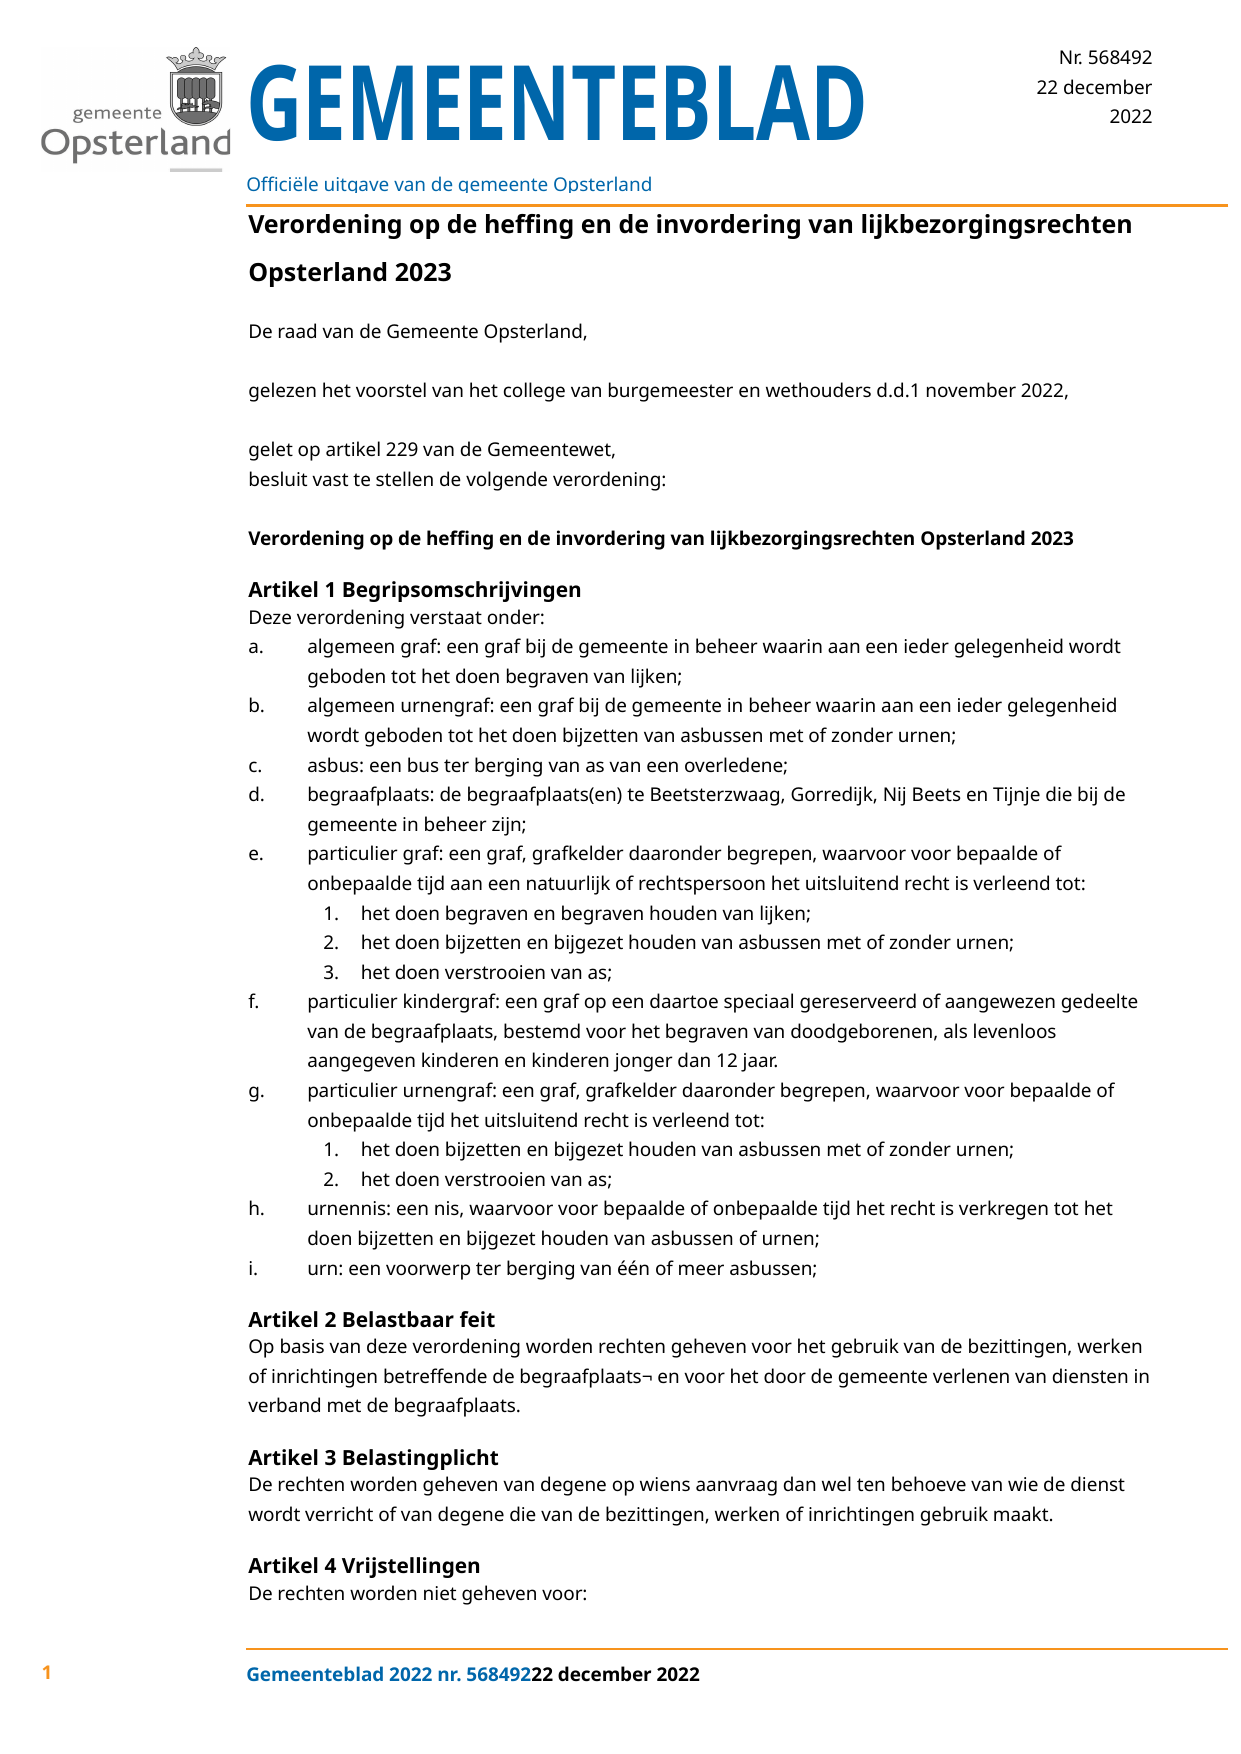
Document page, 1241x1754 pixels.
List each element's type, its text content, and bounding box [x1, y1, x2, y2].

text Artikel 4 Vrijstellingen [248, 1552, 1152, 1580]
text Deze verordening verstaat onder: [248, 604, 1152, 629]
text Artikel 1 Begripsomschrijvingen [248, 575, 1152, 604]
list particulier kindergraf: een graf op een daartoe speciaal gereserveerd of aangewezen gedeelte van de begraafplaats, bestemd voor het begraven van doodgeborenen, als levenloos aangegeven kinderen en kinderen jonger dan 12 jaar. [248, 988, 1152, 1073]
list asbus: een bus ter berging van as van een overledene; [248, 752, 1152, 777]
list algemeen graf: een graf bij de gemeente in beheer waarin aan een ieder gelegenheid wordt geboden tot het doen begraven van lijken; [248, 633, 1152, 689]
text Op basis van deze verordening worden rechten geheven voor het gebruik van de bezittingen, werken of inrichtingen betreffende de begraafplaats¬ en voor het door de gemeente verlenen van diensten in verband met de begraafplaats. [248, 1333, 1152, 1418]
list het doen verstrooien van as; [323, 959, 1152, 984]
list algemeen urnengraf: een graf bij de gemeente in beheer waarin aan een ieder gelegenheid wordt geboden tot het doen bijzetten van asbussen met of zonder urnen; [248, 693, 1152, 748]
text Verordening op de heffing en de invordering van lijkbezorgingsrechten Opsterland 2023 [248, 207, 1152, 288]
list het doen bijzetten en bijgezet houden van asbussen met of zonder urnen; [323, 1136, 1152, 1162]
list het doen bijzetten en bijgezet houden van asbussen met of zonder urnen; [323, 929, 1152, 955]
list particulier urnengraf: een graf, grafkelder daaronder begrepen, waarvoor voor bepaalde of onbepaalde tijd het uitsluitend recht is verleend tot: [248, 1077, 1152, 1132]
list urnennis: een nis, waarvoor voor bepaalde of onbepaalde tijd het recht is verkregen tot het doen bijzetten en bijgezet houden van asbussen of urnen; [248, 1196, 1152, 1251]
list particulier graf: een graf, grafkelder daaronder begrepen, waarvoor voor bepaalde of onbepaalde tijd aan een natuurlijk of rechtspersoon het uitsluitend recht is verleend tot: [248, 841, 1152, 896]
text gelet op artikel 229 van de Gemeentewet, [248, 436, 1152, 462]
picture [41, 47, 231, 172]
text Verordening op de heffing en de invordering van lijkbezorgingsrechten Opsterland 2023 [248, 525, 1152, 551]
list het doen begraven en begraven houden van lijken; [323, 900, 1152, 925]
text Artikel 2 Belastbaar feit [248, 1305, 1152, 1333]
text Artikel 3 Belastingplicht [248, 1443, 1152, 1472]
list begraafplaats: de begraafplaats(en) te Beetsterzwaag, Gorredijk, Nij Beets en Tijnje die bij de gemeente in beheer zijn; [248, 781, 1152, 837]
list het doen verstrooien van as; [323, 1166, 1152, 1192]
text De rechten worden geheven van degene op wiens aanvraag dan wel ten behoeve van wie de dienst wordt verricht of van degene die van de bezittingen, werken of inrichtingen gebruik maakt. [248, 1472, 1152, 1527]
list urn: een voorwerp ter berging van één of meer asbussen; [248, 1255, 1152, 1280]
text De rechten worden niet geheven voor: [248, 1580, 1152, 1606]
text gelezen het voorstel van het college van burgemeester en wethouders d.d.1 november 2022, [248, 377, 1152, 403]
text besluit vast te stellen de volgende verordening: [248, 466, 1152, 492]
text De raad van de Gemeente Opsterland, [248, 318, 1152, 344]
